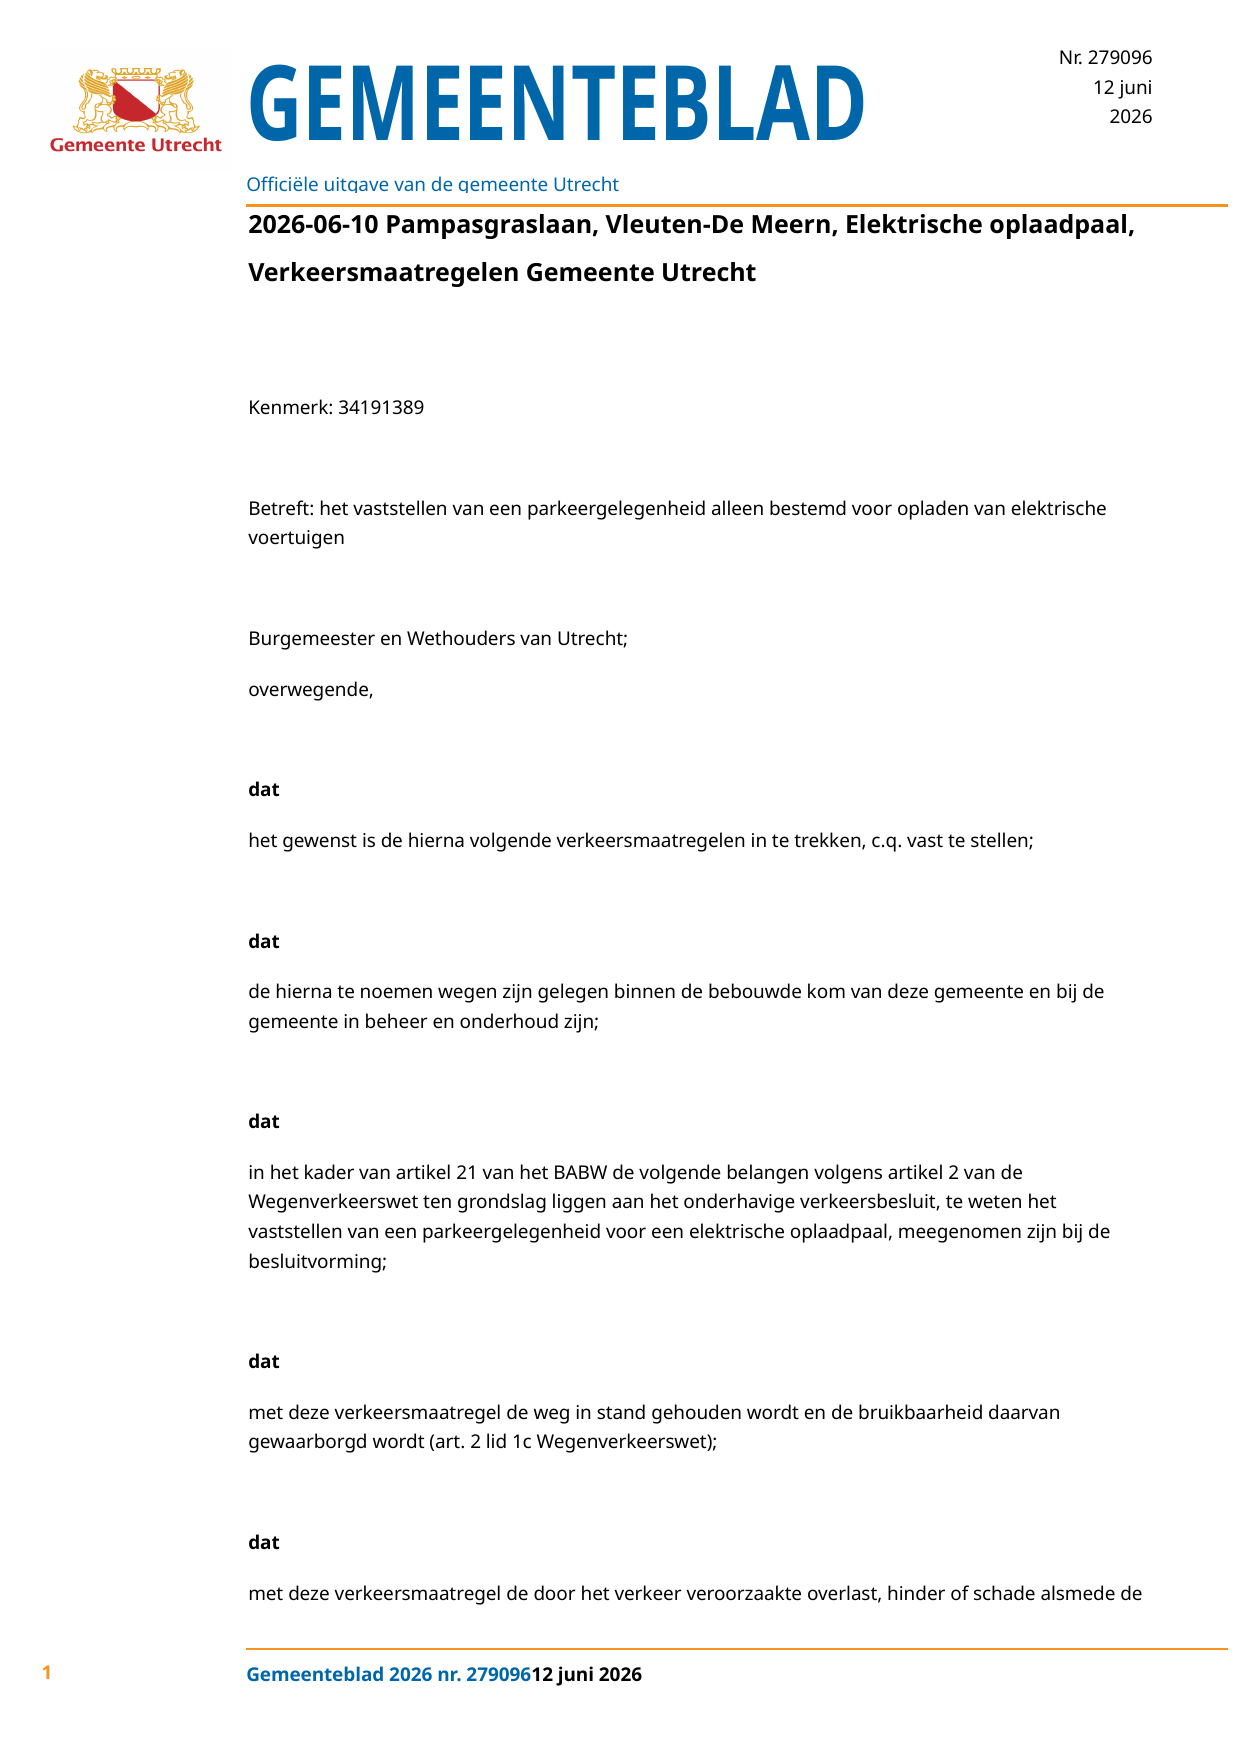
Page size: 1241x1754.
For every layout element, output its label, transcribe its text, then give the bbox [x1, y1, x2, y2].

text in het kader van artikel 21 van het BABW de volgende belangen volgens artikel 2 van de Wegenverkeerswet ten grondslag liggen aan het onderhavige verkeersbesluit, te weten het vaststellen van een parkeergelegenheid voor een elektrische oplaadpaal, meegenomen zijn bij de besluitvorming; [248, 1159, 1152, 1273]
text dat [248, 1529, 1152, 1555]
text dat [248, 928, 1152, 953]
text Betreft: het vaststellen van een parkeergelegenheid alleen bestemd voor opladen van elektrische voertuigen [248, 495, 1152, 550]
text Burgemeester en Wethouders van Utrecht; [248, 625, 1152, 651]
text 2026-06-10 Pampasgraslaan, Vleuten-De Meern, Elektrische oplaadpaal, Verkeersmaatregelen Gemeente Utrecht [248, 207, 1152, 288]
text Kenmerk: 34191389 [248, 394, 1152, 420]
text de hierna te noemen wegen zijn gelegen binnen de bebouwde kom van deze gemeente en bij de gemeente in beheer en onderhoud zijn; [248, 978, 1152, 1033]
text het gewenst is de hierna volgende verkeersmaatregelen in te trekken, c.q. vast te stellen; [248, 827, 1152, 853]
text met deze verkeersmaatregel de weg in stand gehouden wordt en de bruikbaarheid daarvan gewaarborgd wordt (art. 2 lid 1c Wegenverkeerswet); [248, 1399, 1152, 1454]
picture [41, 47, 231, 172]
text dat [248, 777, 1152, 802]
text dat [248, 1109, 1152, 1134]
text dat [248, 1349, 1152, 1374]
text met deze verkeersmaatregel de door het verkeer veroorzaakte overlast, hinder of schade alsmede de [248, 1580, 1152, 1606]
text overwegende, [248, 676, 1152, 701]
